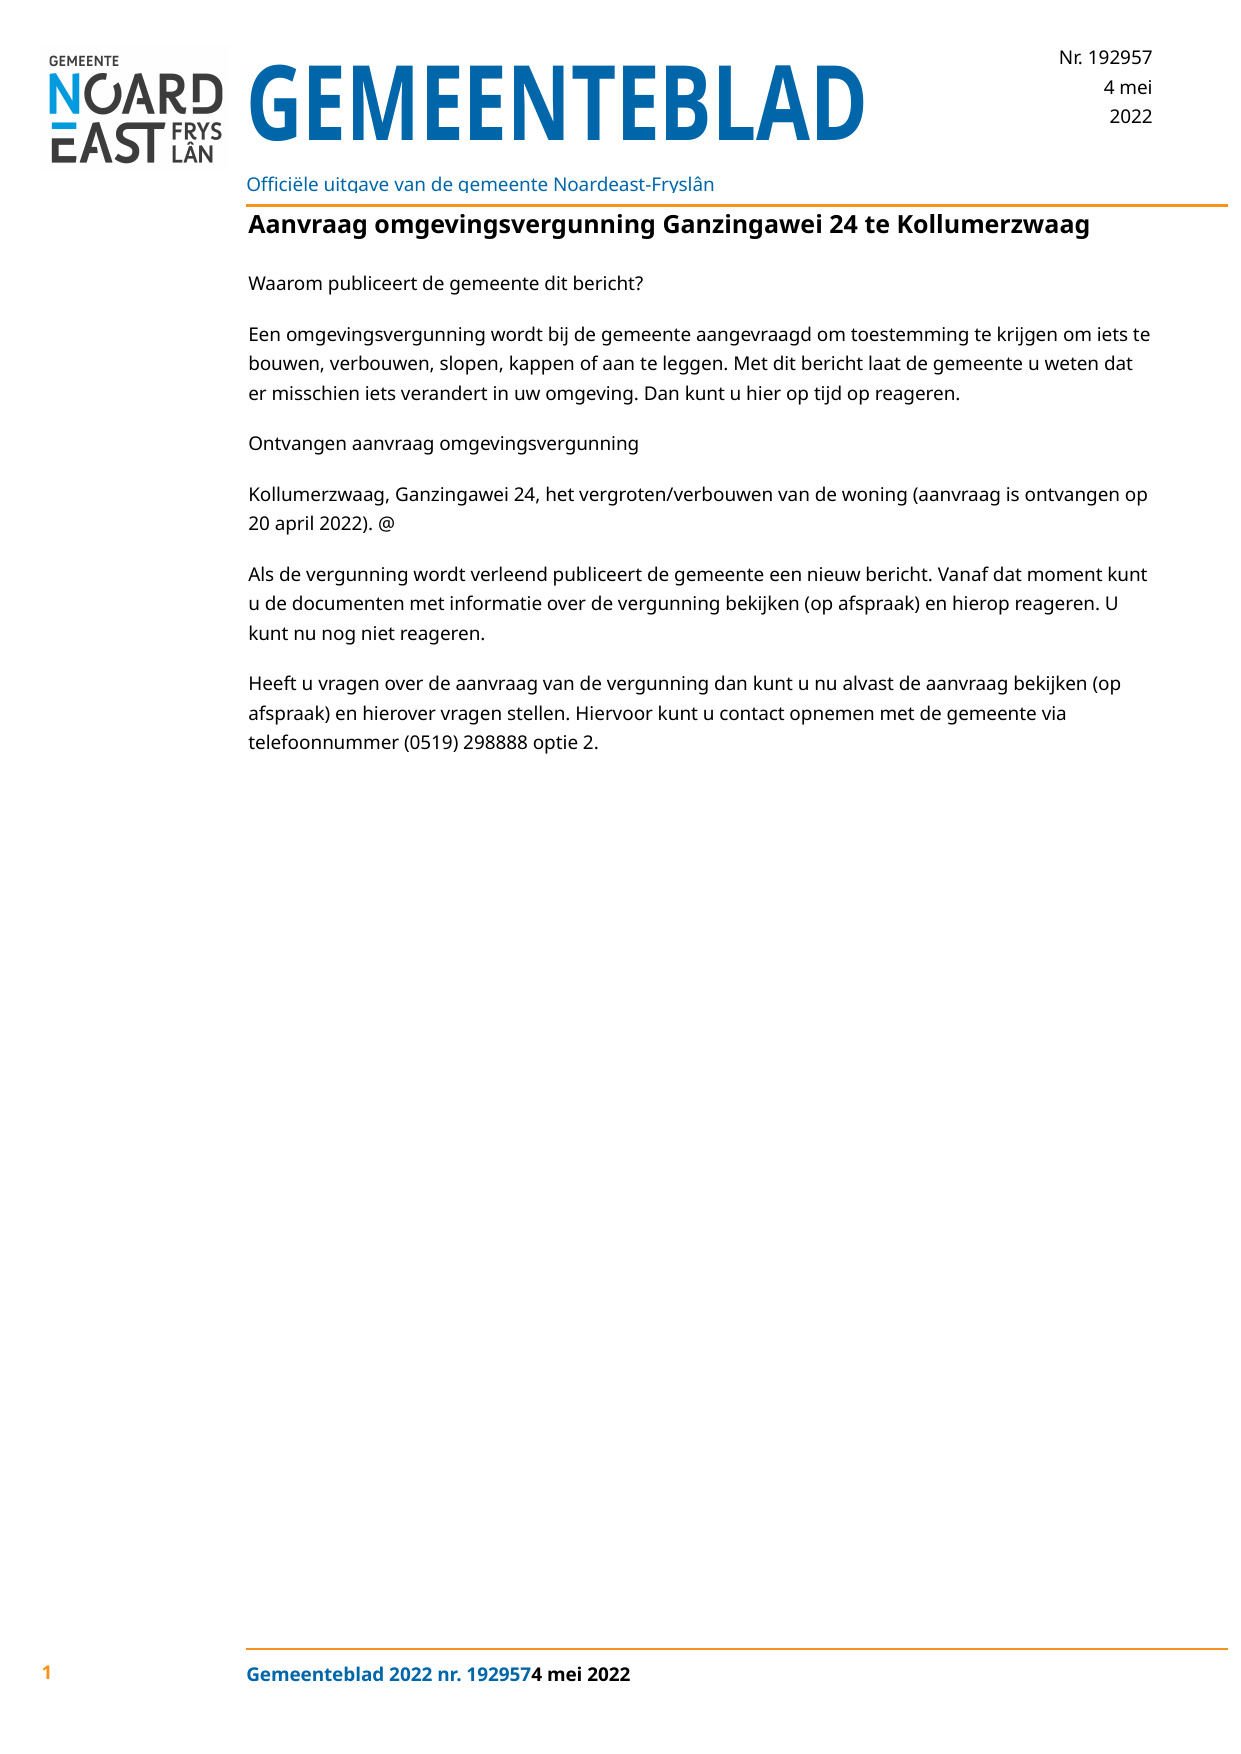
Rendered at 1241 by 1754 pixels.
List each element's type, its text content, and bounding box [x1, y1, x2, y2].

text Waarom publiceert de gemeente dit bericht? [248, 270, 1152, 296]
text Aanvraag omgevingsvergunning Ganzingawei 24 te Kollumerzwaag [248, 207, 1152, 241]
text Ontvangen aanvraag omgevingsvergunning [248, 430, 1152, 456]
text Een omgevingsvergunning wordt bij de gemeente aangevraagd om toestemming te krijgen om iets te bouwen, verbouwen, slopen, kappen of aan te leggen. Met dit bericht laat de gemeente u weten dat er misschien iets verandert in uw omgeving. Dan kunt u hier op tijd op reageren. [248, 321, 1152, 406]
picture [41, 47, 231, 172]
text Kollumerzwaag, Ganzingawei 24, het vergroten/verbouwen van de woning (aanvraag is ontvangen op 20 april 2022). @ [248, 481, 1152, 536]
text Heeft u vragen over de aanvraag van de vergunning dan kunt u nu alvast de aanvraag bekijken (op afspraak) en hierover vragen stellen. Hiervoor kunt u contact opnemen met de gemeente via telefoonnummer (0519) 298888 optie 2. [248, 670, 1152, 755]
text Als de vergunning wordt verleend publiceert de gemeente een nieuw bericht. Vanaf dat moment kunt u de documenten met informatie over de vergunning bekijken (op afspraak) en hierop reageren. U kunt nu nog niet reageren. [248, 561, 1152, 646]
